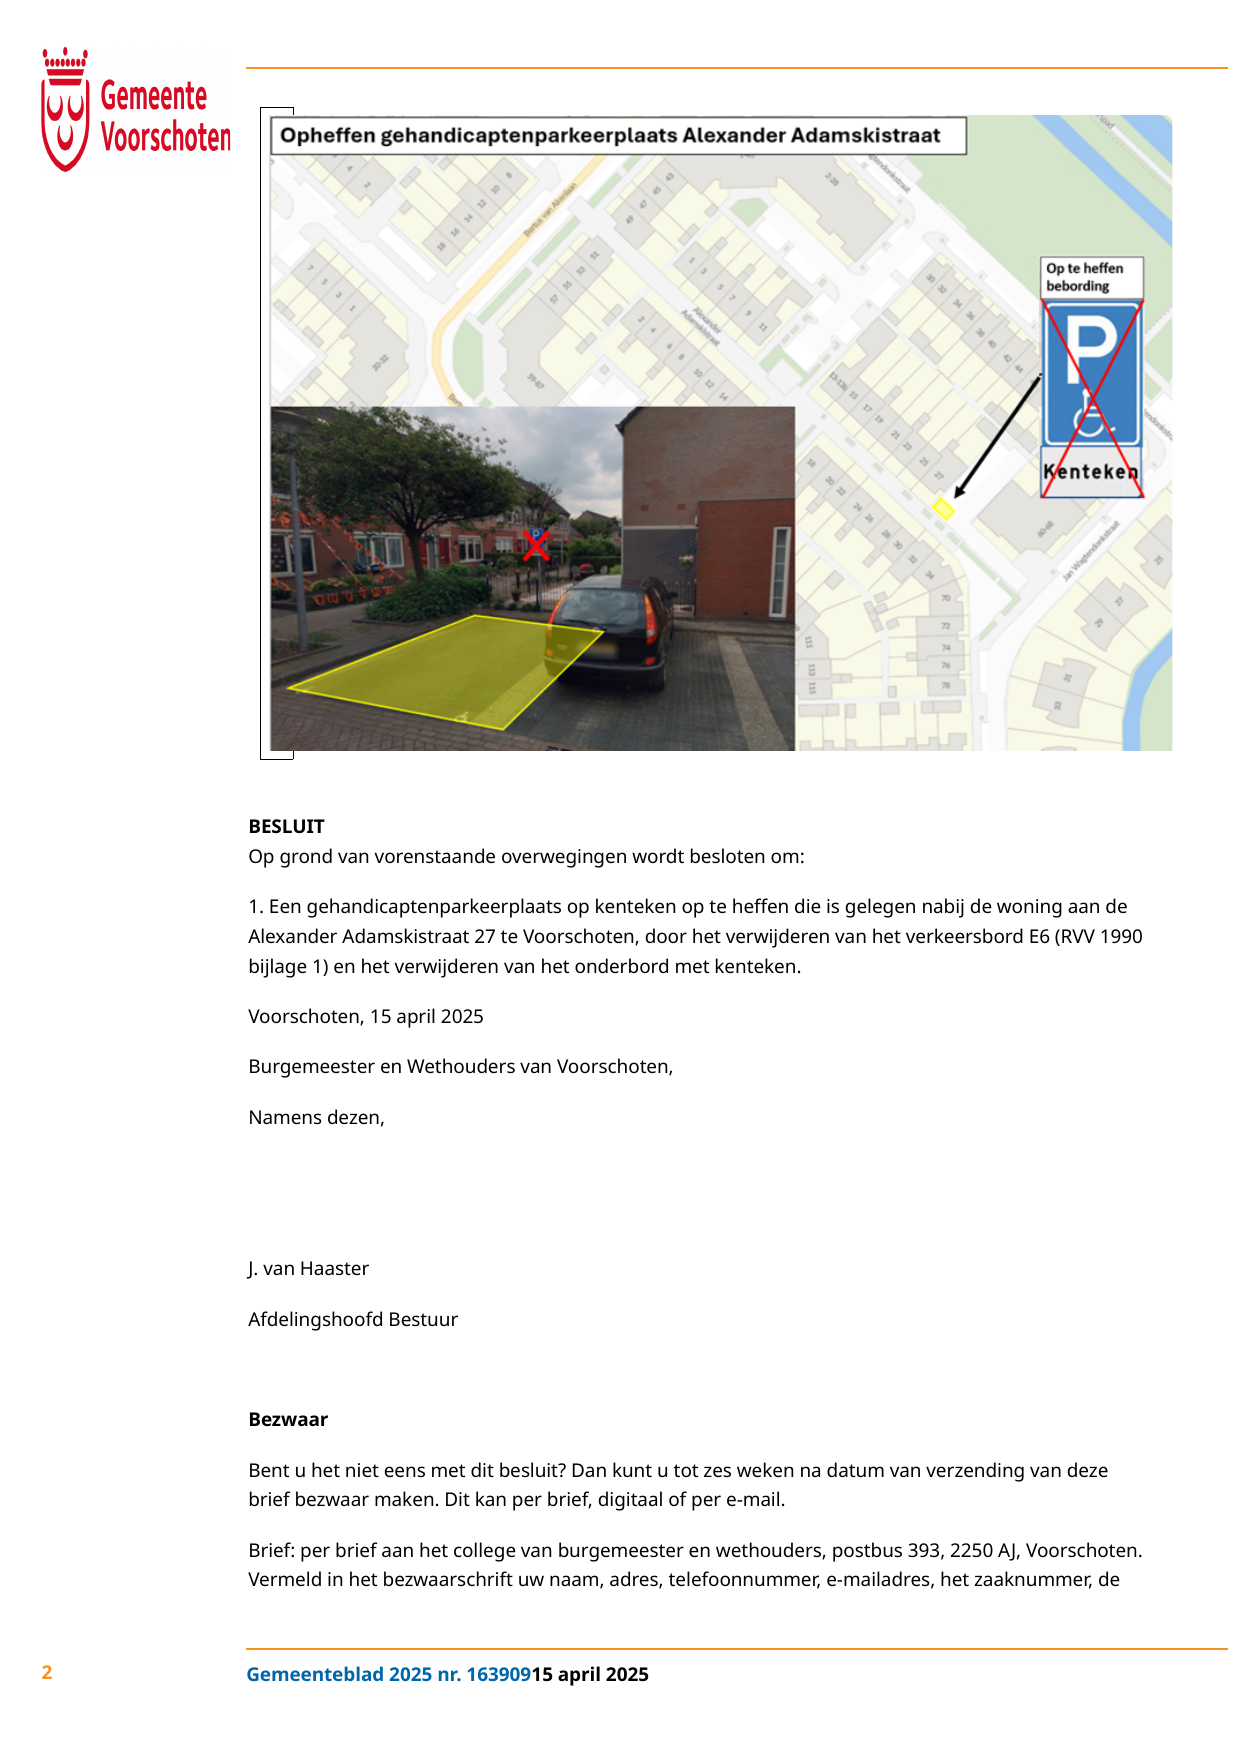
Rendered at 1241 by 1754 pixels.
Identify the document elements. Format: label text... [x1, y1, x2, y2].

picture [268, 115, 1173, 751]
text Bezwaar [248, 1407, 1152, 1432]
text Op grond van vorenstaande overwegingen wordt besloten om: [248, 843, 1152, 869]
text Brief: per brief aan het college van burgemeester en wethouders, postbus 393, 2250 AJ, Voorschoten. Vermeld in het bezwaarschrift uw naam, adres, telefoonnummer, e-mailadres, het zaaknummer, de [248, 1537, 1152, 1592]
text Bent u het niet eens met dit besluit? Dan kunt u tot zes weken na datum van verzending van deze brief bezwaar maken. Dit kan per brief, digitaal of per e-mail. [248, 1457, 1152, 1512]
text J. van Haaster [248, 1255, 1152, 1281]
picture [41, 47, 231, 172]
text 1. Een gehandicaptenparkeerplaats op kenteken op te heffen die is gelegen nabij de woning aan de Alexander Adamskistraat 27 te Voorschoten, door het verwijderen van het verkeersbord E6 (RVV 1990 bijlage 1) en het verwijderen van het onderbord met kenteken. [248, 894, 1152, 979]
text Namens dezen, [248, 1104, 1152, 1130]
text Afdelingshoofd Bestuur [248, 1306, 1152, 1332]
text Voorschoten, 15 april 2025 [248, 1003, 1152, 1029]
text BESLUIT [248, 814, 1152, 839]
text Burgemeester en Wethouders van Voorschoten, [248, 1054, 1152, 1079]
